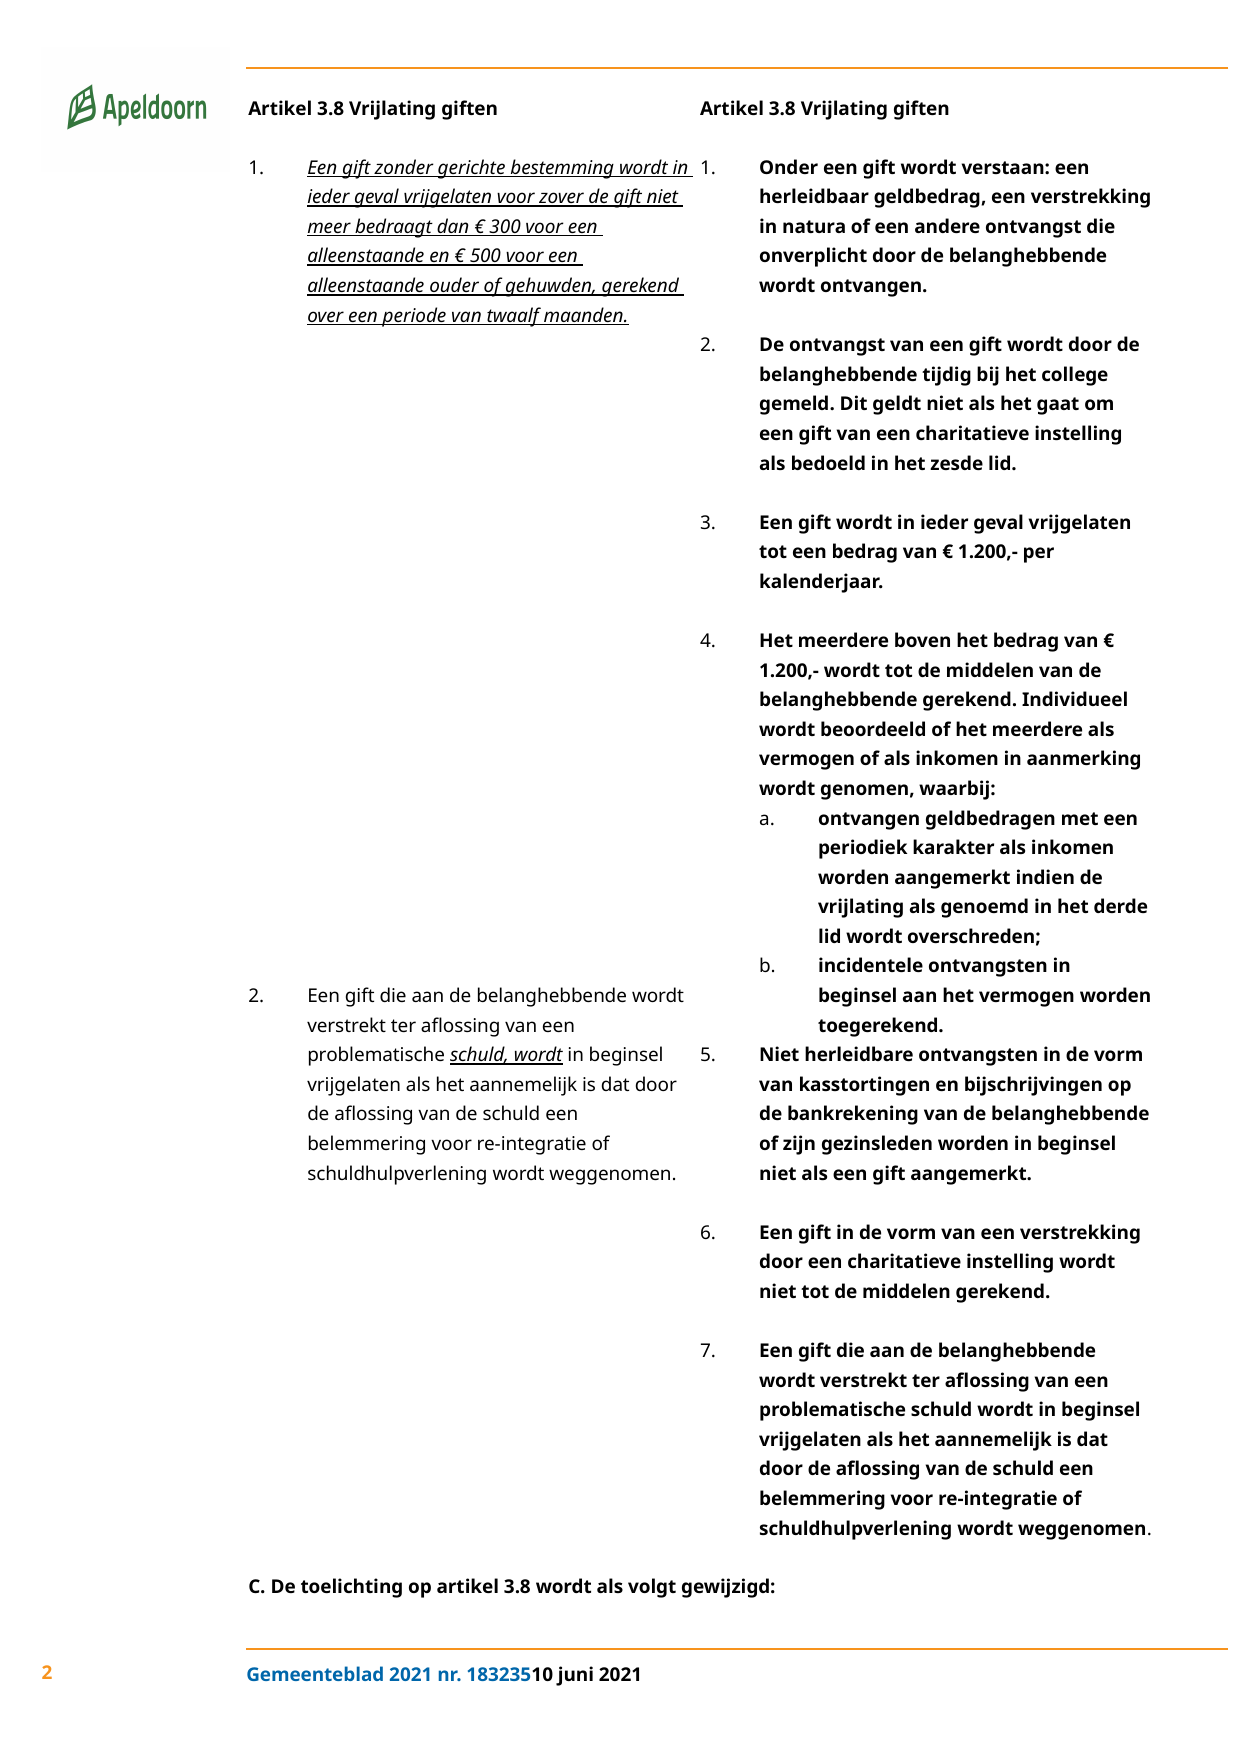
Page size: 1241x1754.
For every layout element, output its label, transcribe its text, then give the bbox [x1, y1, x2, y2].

text C. De toelichting op artikel 3.8 wordt als volgt gewijzigd: [248, 1573, 1152, 1599]
table_cell Artikel 3.8 Vrijlating giften Onder een gift wordt verstaan: een herleidbaar geldbedrag, een verstrekking in natura of een andere ontvangst die onverplicht door de belanghebbende wordt ontvangen. De ontvangst van een gift wordt door de belanghebbende tijdig bij het college gemeld. Dit geldt niet als het gaat om een gift van een charitatieve instelling als bedoeld in het zesde lid. Een gift wordt in ieder geval vrijgelaten tot een bedrag van € 1.200,- per kalenderjaar. Het meerdere boven het bedrag van € 1.200,- wordt tot de middelen van de belanghebbende gerekend. Individueel wordt beoordeeld of het meerdere als vermogen of als inkomen in aanmerking wordt genomen, waarbij: ontvangen geldbedragen met een periodiek karakter als inkomen worden aangemerkt indien de vrijlating als genoemd in het derde lid wordt overschreden; incidentele ontvangsten in beginsel aan het vermogen worden toegerekend. Niet herleidbare ontvangsten in de vorm van kasstortingen en bijschrijvingen op de bankrekening van de belanghebbende of zijn gezinsleden worden in beginsel niet als een gift aangemerkt. Een gift in de vorm van een verstrekking door een charitatieve instelling wordt niet tot de middelen gerekend. Een gift die aan de belanghebbende wordt verstrekt ter aflossing van een problematische schuld wordt in beginsel vrijgelaten als het aannemelijk is dat door de aflossing van de schuld een belemmering voor re-integratie of schuldhulpverlening wordt weggenomen. [700, 95, 1152, 1541]
picture [41, 47, 231, 172]
table_cell Artikel 3.8 Vrijlating giften Een gift zonder gerichte bestemming wordt in ieder geval vrijgelaten voor zover de gift niet meer bedraagt dan € 300 voor een alleenstaande en € 500 voor een alleenstaande ouder of gehuwden, gerekend over een periode van twaalf maanden. Een gift die aan de belanghebbende wordt verstrekt ter aflossing van een problematische schuld, wordt in beginsel vrijgelaten als het aannemelijk is dat door de aflossing van de schuld een belemmering voor re-integratie of schuldhulpverlening wordt weggenomen. [248, 95, 700, 1541]
